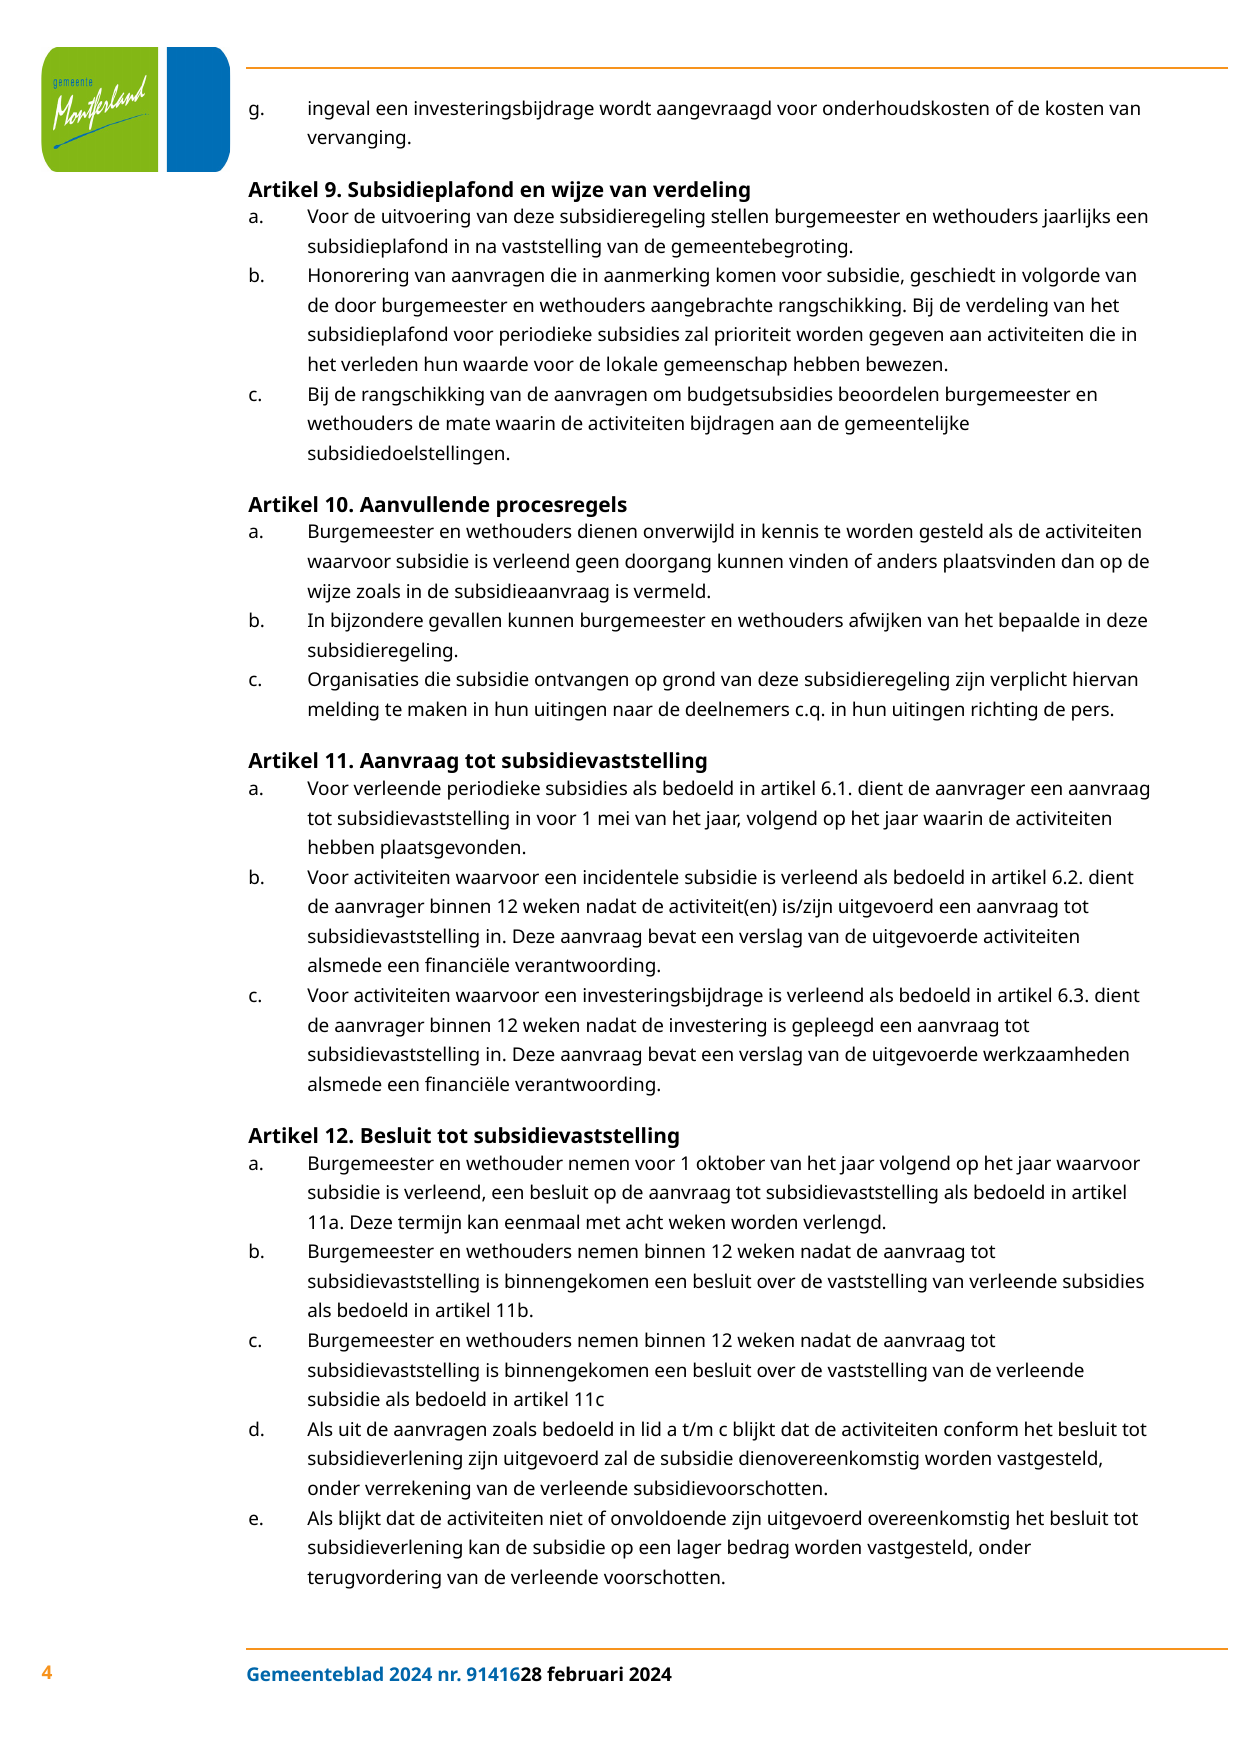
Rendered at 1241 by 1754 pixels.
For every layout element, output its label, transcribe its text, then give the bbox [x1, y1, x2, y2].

list Als uit de aanvragen zoals bedoeld in lid a t/m c blijkt dat de activiteiten conform het besluit tot subsidieverlening zijn uitgevoerd zal de subsidie dienovereenkomstig worden vastgesteld, onder verrekening van de verleende subsidievoorschotten. [248, 1416, 1152, 1501]
text Artikel 9. Subsidieplafond en wijze van verdeling [248, 175, 1152, 203]
list In bijzondere gevallen kunnen burgemeester en wethouders afwijken van het bepaalde in deze subsidieregeling. [248, 607, 1152, 663]
list Als blijkt dat de activiteiten niet of onvoldoende zijn uitgevoerd overeenkomstig het besluit tot subsidieverlening kan de subsidie op een lager bedrag worden vastgesteld, onder terugvordering van de verleende voorschotten. [248, 1505, 1152, 1590]
list Organisaties die subsidie ontvangen op grond van deze subsidieregeling zijn verplicht hiervan melding te maken in hun uitingen naar de deelnemers c.q. in hun uitingen richting de pers. [248, 667, 1152, 722]
list Voor activiteiten waarvoor een investeringsbijdrage is verleend als bedoeld in artikel 6.3. dient de aanvrager binnen 12 weken nadat de investering is gepleegd een aanvraag tot subsidievaststelling in. Deze aanvraag bevat een verslag van de uitgevoerde werkzaamheden alsmede een financiële verantwoording. [248, 982, 1152, 1097]
list Honorering van aanvragen die in aanmerking komen voor subsidie, geschiedt in volgorde van de door burgemeester en wethouders aangebrachte rangschikking. Bij de verdeling van het subsidieplafond voor periodieke subsidies zal prioriteit worden gegeven aan activiteiten die in het verleden hun waarde voor de lokale gemeenschap hebben bewezen. [248, 262, 1152, 377]
list Voor verleende periodieke subsidies als bedoeld in artikel 6.1. dient de aanvrager een aanvraag tot subsidievaststelling in voor 1 mei van het jaar, volgend op het jaar waarin de activiteiten hebben plaatsgevonden. [248, 775, 1152, 860]
list Burgemeester en wethouders nemen binnen 12 weken nadat de aanvraag tot subsidievaststelling is binnengekomen een besluit over de vaststelling van de verleende subsidie als bedoeld in artikel 11c [248, 1327, 1152, 1412]
list Burgemeester en wethouder nemen voor 1 oktober van het jaar volgend op het jaar waarvoor subsidie is verleend, een besluit op de aanvraag tot subsidievaststelling als bedoeld in artikel 11a. Deze termijn kan eenmaal met acht weken worden verlengd. [248, 1150, 1152, 1235]
text Artikel 11. Aanvraag tot subsidievaststelling [248, 747, 1152, 775]
list Voor activiteiten waarvoor een incidentele subsidie is verleend als bedoeld in artikel 6.2. dient de aanvrager binnen 12 weken nadat de activiteit(en) is/zijn uitgevoerd een aanvraag tot subsidievaststelling in. Deze aanvraag bevat een verslag van de uitgevoerde activiteiten alsmede een financiële verantwoording. [248, 864, 1152, 978]
list ingeval een investeringsbijdrage wordt aangevraagd voor onderhoudskosten of de kosten van vervanging. [248, 95, 1152, 150]
list Burgemeester en wethouders dienen onverwijld in kennis te worden gesteld als de activiteiten waarvoor subsidie is verleend geen doorgang kunnen vinden of anders plaatsvinden dan op de wijze zoals in de subsidieaanvraag is vermeld. [248, 519, 1152, 604]
list Bij de rangschikking van de aanvragen om budgetsubsidies beoordelen burgemeester en wethouders de mate waarin de activiteiten bijdragen aan de gemeentelijke subsidiedoelstellingen. [248, 381, 1152, 466]
list Voor de uitvoering van deze subsidieregeling stellen burgemeester en wethouders jaarlijks een subsidieplafond in na vaststelling van de gemeentebegroting. [248, 203, 1152, 258]
list Burgemeester en wethouders nemen binnen 12 weken nadat de aanvraag tot subsidievaststelling is binnengekomen een besluit over de vaststelling van verleende subsidies als bedoeld in artikel 11b. [248, 1238, 1152, 1323]
picture [41, 47, 231, 172]
text Artikel 10. Aanvullende procesregels [248, 490, 1152, 519]
text Artikel 12. Besluit tot subsidievaststelling [248, 1121, 1152, 1150]
